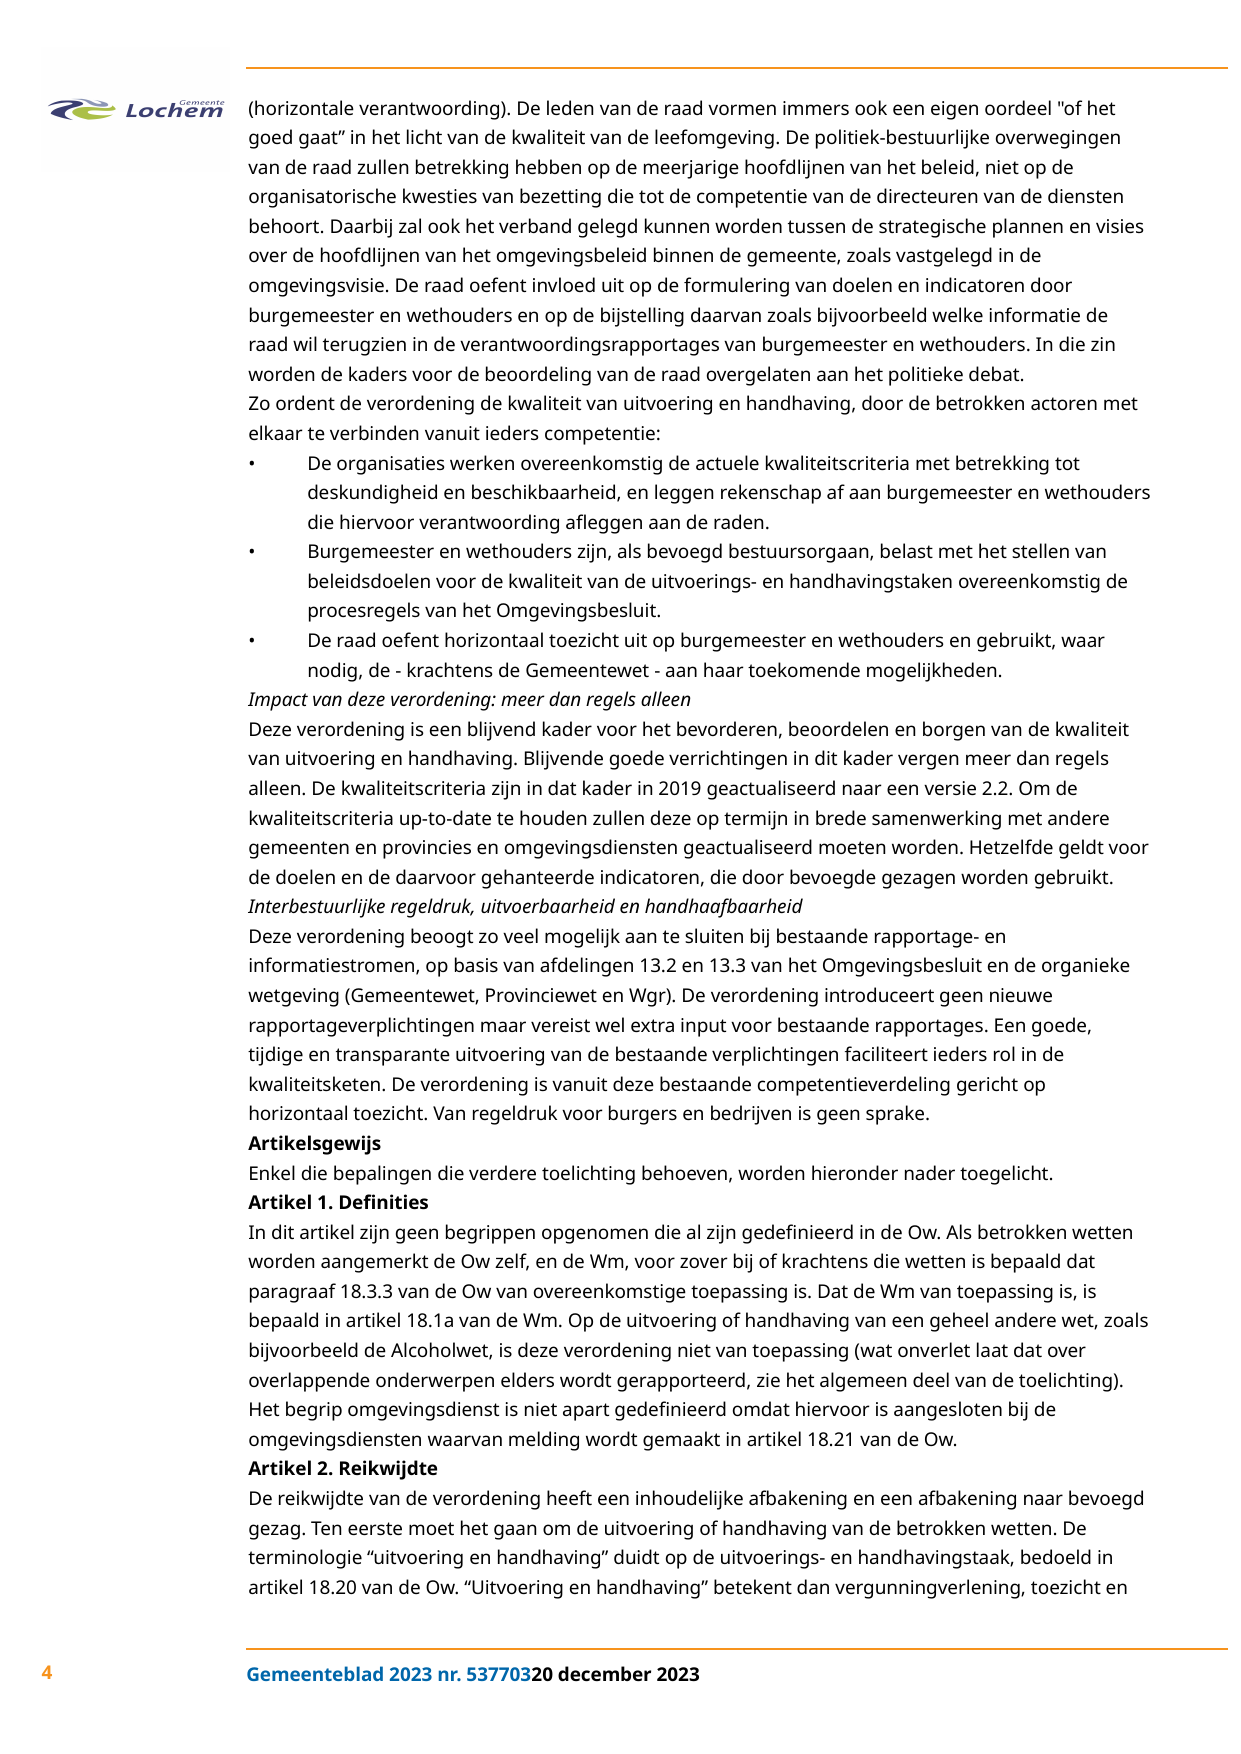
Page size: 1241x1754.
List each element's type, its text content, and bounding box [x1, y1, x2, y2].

picture [41, 47, 231, 172]
text Enkel die bepalingen die verdere toelichting behoeven, worden hieronder nader toegelicht. [248, 1160, 1152, 1186]
list De organisaties werken overeenkomstig de actuele kwaliteitscriteria met betrekking tot deskundigheid en beschikbaarheid, en leggen rekenschap af aan burgemeester en wethouders die hiervoor verantwoording afleggen aan de raden. [248, 450, 1152, 535]
text Artikelsgewijs [248, 1130, 1152, 1156]
text Interbestuurlijke regeldruk, uitvoerbaarheid en handhaafbaarheid [248, 893, 1152, 919]
text Artikel 1. Definities [248, 1189, 1152, 1215]
text Deze verordening beoogt zo veel mogelijk aan te sluiten bij bestaande rapportage- en informatiestromen, op basis van afdelingen 13.2 en 13.3 van het Omgevingsbesluit en de organieke wetgeving (Gemeentewet, Provinciewet en Wgr). De verordening introduceert geen nieuwe rapportageverplichtingen maar vereist wel extra input voor bestaande rapportages. Een goede, tijdige en transparante uitvoering van de bestaande verplichtingen faciliteert ieders rol in de kwaliteitsketen. De verordening is vanuit deze bestaande competentieverdeling gericht op horizontaal toezicht. Van regeldruk voor burgers en bedrijven is geen sprake. [248, 923, 1152, 1126]
text De reikwijdte van de verordening heeft een inhoudelijke afbakening en een afbakening naar bevoegd gezag. Ten eerste moet het gaan om de uitvoering of handhaving van de betrokken wetten. De terminologie “uitvoering en handhaving” duidt op de uitvoerings- en handhavingstaak, bedoeld in artikel 18.20 van de Ow. “Uitvoering en handhaving” betekent dan vergunningverlening, toezicht en [248, 1485, 1152, 1600]
text (horizontale verantwoording). De leden van de raad vormen immers ook een eigen oordeel "of het goed gaat” in het licht van de kwaliteit van de leefomgeving. De politiek-bestuurlijke overwegingen van de raad zullen betrekking hebben op de meerjarige hoofdlijnen van het beleid, niet op de organisatorische kwesties van bezetting die tot de competentie van de directeuren van de diensten behoort. Daarbij zal ook het verband gelegd kunnen worden tussen de strategische plannen en visies over de hoofdlijnen van het omgevingsbeleid binnen de gemeente, zoals vastgelegd in de omgevingsvisie. De raad oefent invloed uit op de formulering van doelen en indicatoren door burgemeester en wethouders en op de bijstelling daarvan zoals bijvoorbeeld welke informatie de raad wil terugzien in de verantwoordingsrapportages van burgemeester en wethouders. In die zin worden de kaders voor de beoordeling van de raad overgelaten aan het politieke debat. [248, 95, 1152, 387]
text Zo ordent de verordening de kwaliteit van uitvoering en handhaving, door de betrokken actoren met elkaar te verbinden vanuit ieders competentie: [248, 391, 1152, 446]
list Burgemeester en wethouders zijn, als bevoegd bestuursorgaan, belast met het stellen van beleidsdoelen voor de kwaliteit van de uitvoerings- en handhavingstaken overeenkomstig de procesregels van het Omgevingsbesluit. [248, 538, 1152, 623]
text Deze verordening is een blijvend kader voor het bevorderen, beoordelen en borgen van de kwaliteit van uitvoering en handhaving. Blijvende goede verrichtingen in dit kader vergen meer dan regels alleen. De kwaliteitscriteria zijn in dat kader in 2019 geactualiseerd naar een versie 2.2. Om de kwaliteitscriteria up-to-date te houden zullen deze op termijn in brede samenwerking met andere gemeenten en provincies en omgevingsdiensten geactualiseerd moeten worden. Hetzelfde geldt voor de doelen en de daarvoor gehanteerde indicatoren, die door bevoegde gezagen worden gebruikt. [248, 716, 1152, 890]
text In dit artikel zijn geen begrippen opgenomen die al zijn gedefinieerd in de Ow. Als betrokken wetten worden aangemerkt de Ow zelf, en de Wm, voor zover bij of krachtens die wetten is bepaald dat paragraaf 18.3.3 van de Ow van overeenkomstige toepassing is. Dat de Wm van toepassing is, is bepaald in artikel 18.1a van de Wm. Op de uitvoering of handhaving van een geheel andere wet, zoals bijvoorbeeld de Alcoholwet, is deze verordening niet van toepassing (wat onverlet laat dat over overlappende onderwerpen elders wordt gerapporteerd, zie het algemeen deel van de toelichting). Het begrip omgevingsdienst is niet apart gedefinieerd omdat hiervoor is aangesloten bij de omgevingsdiensten waarvan melding wordt gemaakt in artikel 18.21 van de Ow. [248, 1219, 1152, 1452]
list De raad oefent horizontaal toezicht uit op burgemeester en wethouders en gebruikt, waar nodig, de - krachtens de Gemeentewet - aan haar toekomende mogelijkheden. [248, 627, 1152, 683]
text Impact van deze verordening: meer dan regels alleen [248, 686, 1152, 712]
text Artikel 2. Reikwijdte [248, 1456, 1152, 1481]
